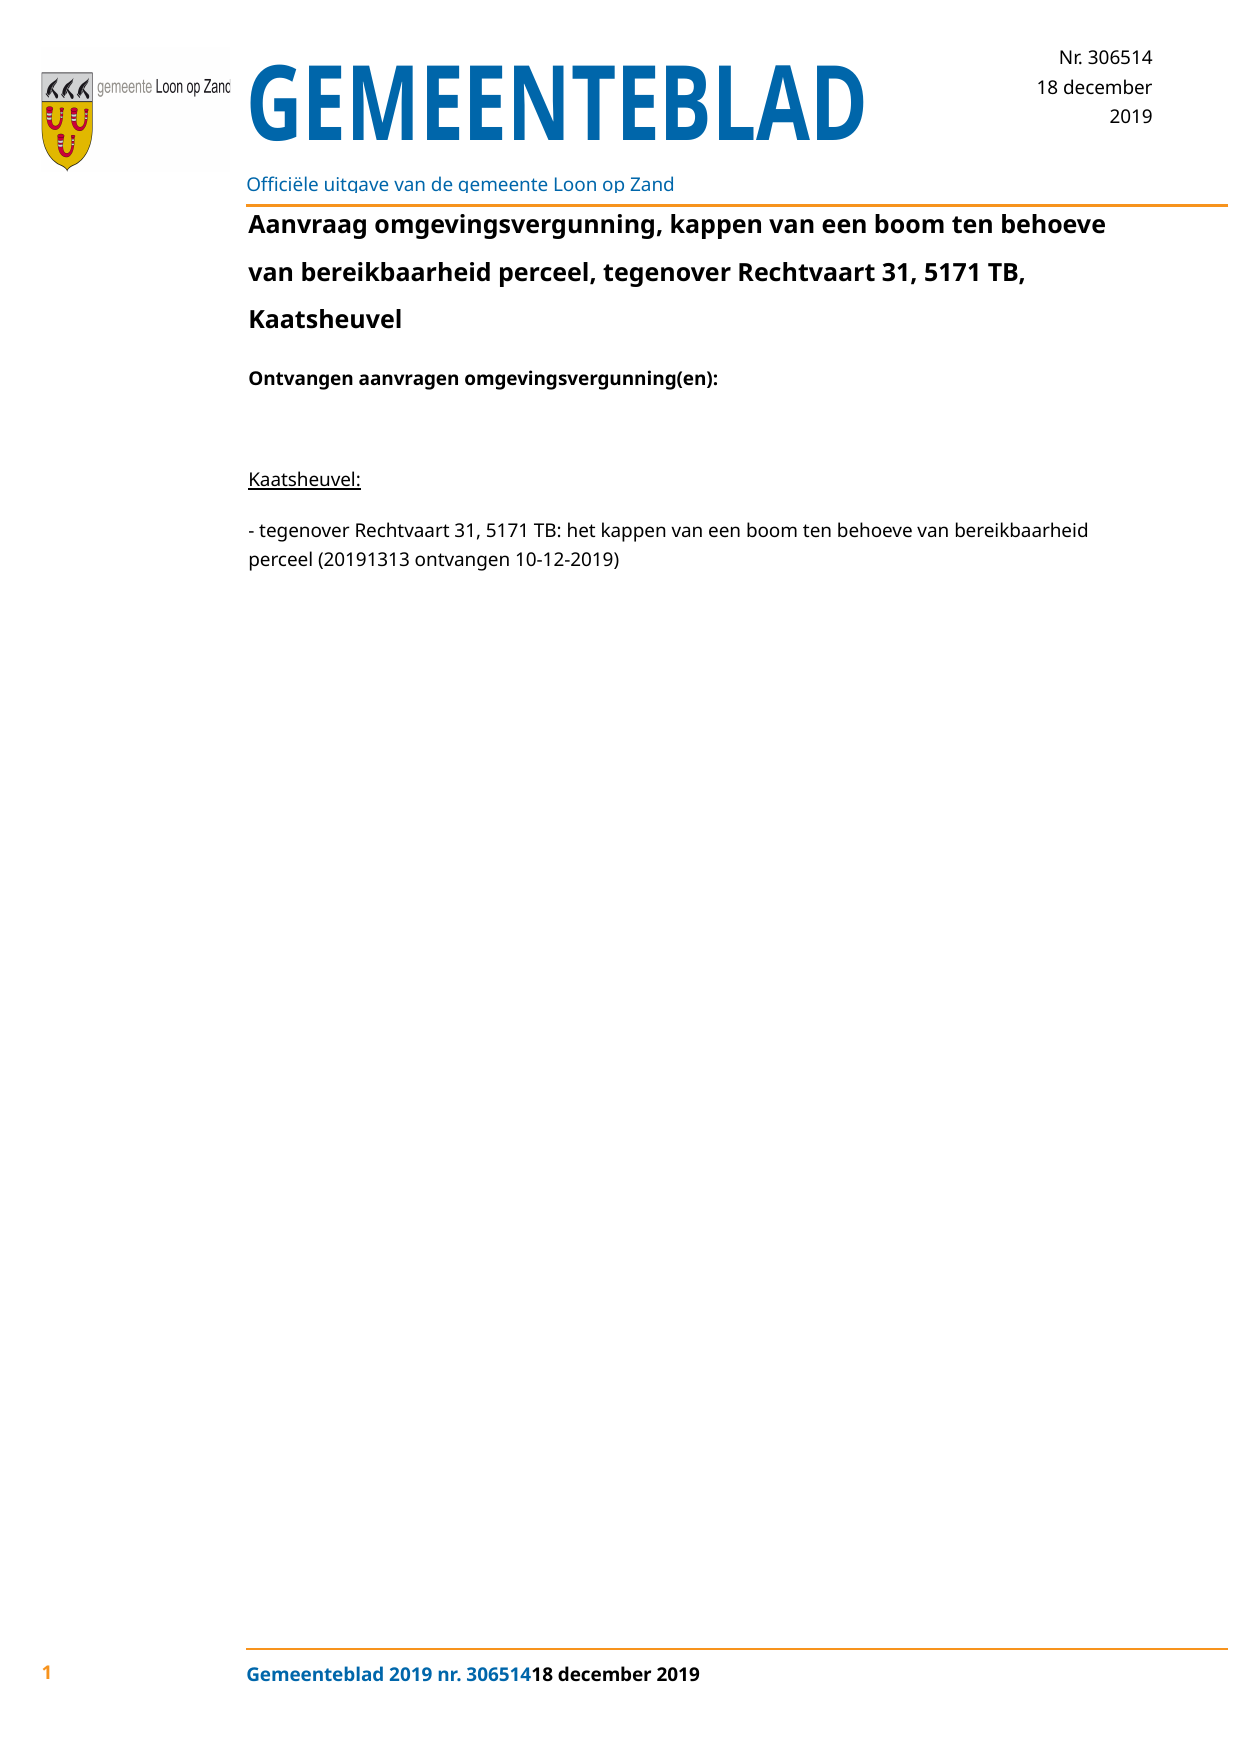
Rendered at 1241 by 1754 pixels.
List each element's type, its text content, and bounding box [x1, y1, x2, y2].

text - tegenover Rechtvaart 31, 5171 TB: het kappen van een boom ten behoeve van bereikbaarheid perceel (20191313 ontvangen 10-12-2019) [248, 517, 1152, 572]
picture [41, 47, 231, 172]
text Ontvangen aanvragen omgevingsvergunning(en): [248, 366, 1152, 391]
text Aanvraag omgevingsvergunning, kappen van een boom ten behoeve van bereikbaarheid perceel, tegenover Rechtvaart 31, 5171 TB, Kaatsheuvel [248, 207, 1152, 336]
text Kaatsheuvel: [248, 466, 1152, 492]
